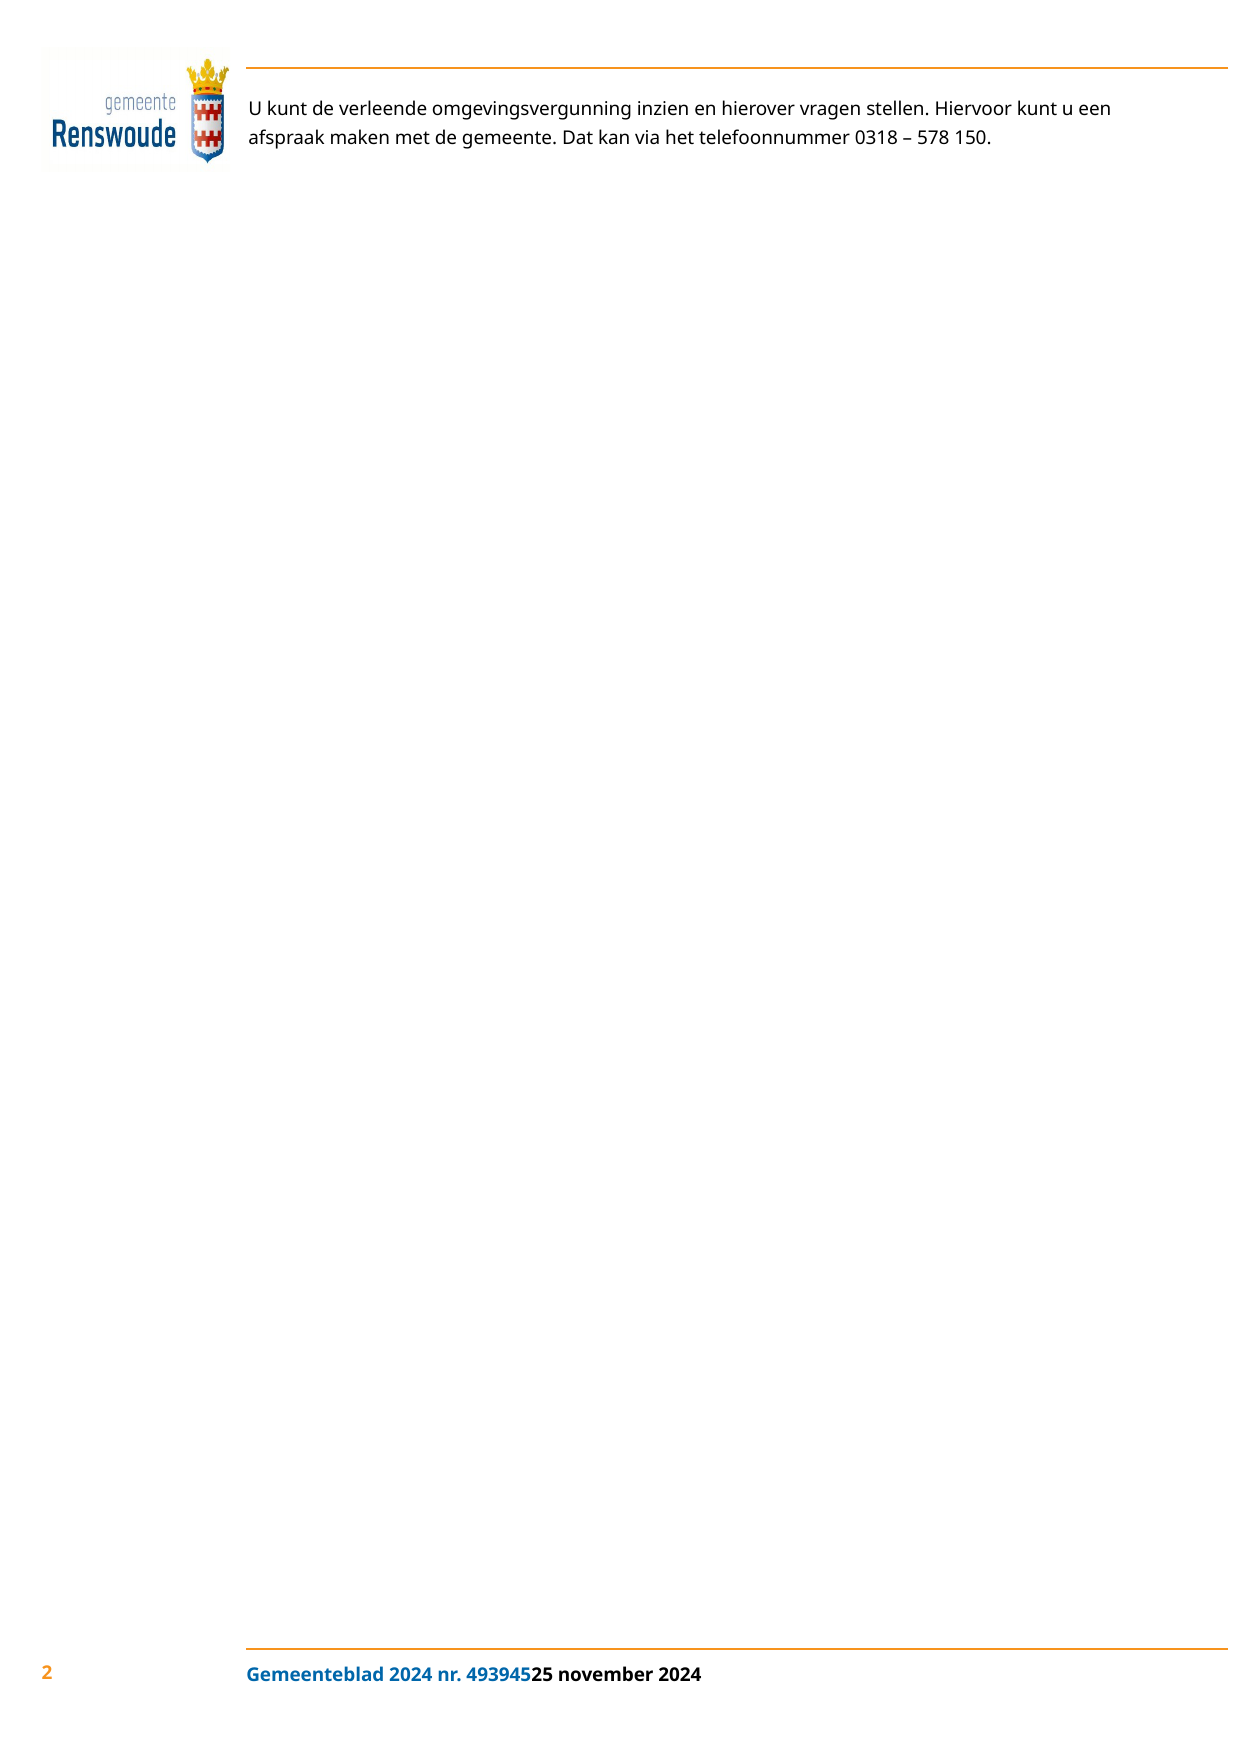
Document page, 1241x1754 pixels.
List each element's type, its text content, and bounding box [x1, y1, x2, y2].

text U kunt de verleende omgevingsvergunning inzien en hierover vragen stellen. Hiervoor kunt u een afspraak maken met de gemeente. Dat kan via het telefoonnummer 0318 – 578 150. [248, 95, 1152, 150]
picture [41, 47, 231, 172]
